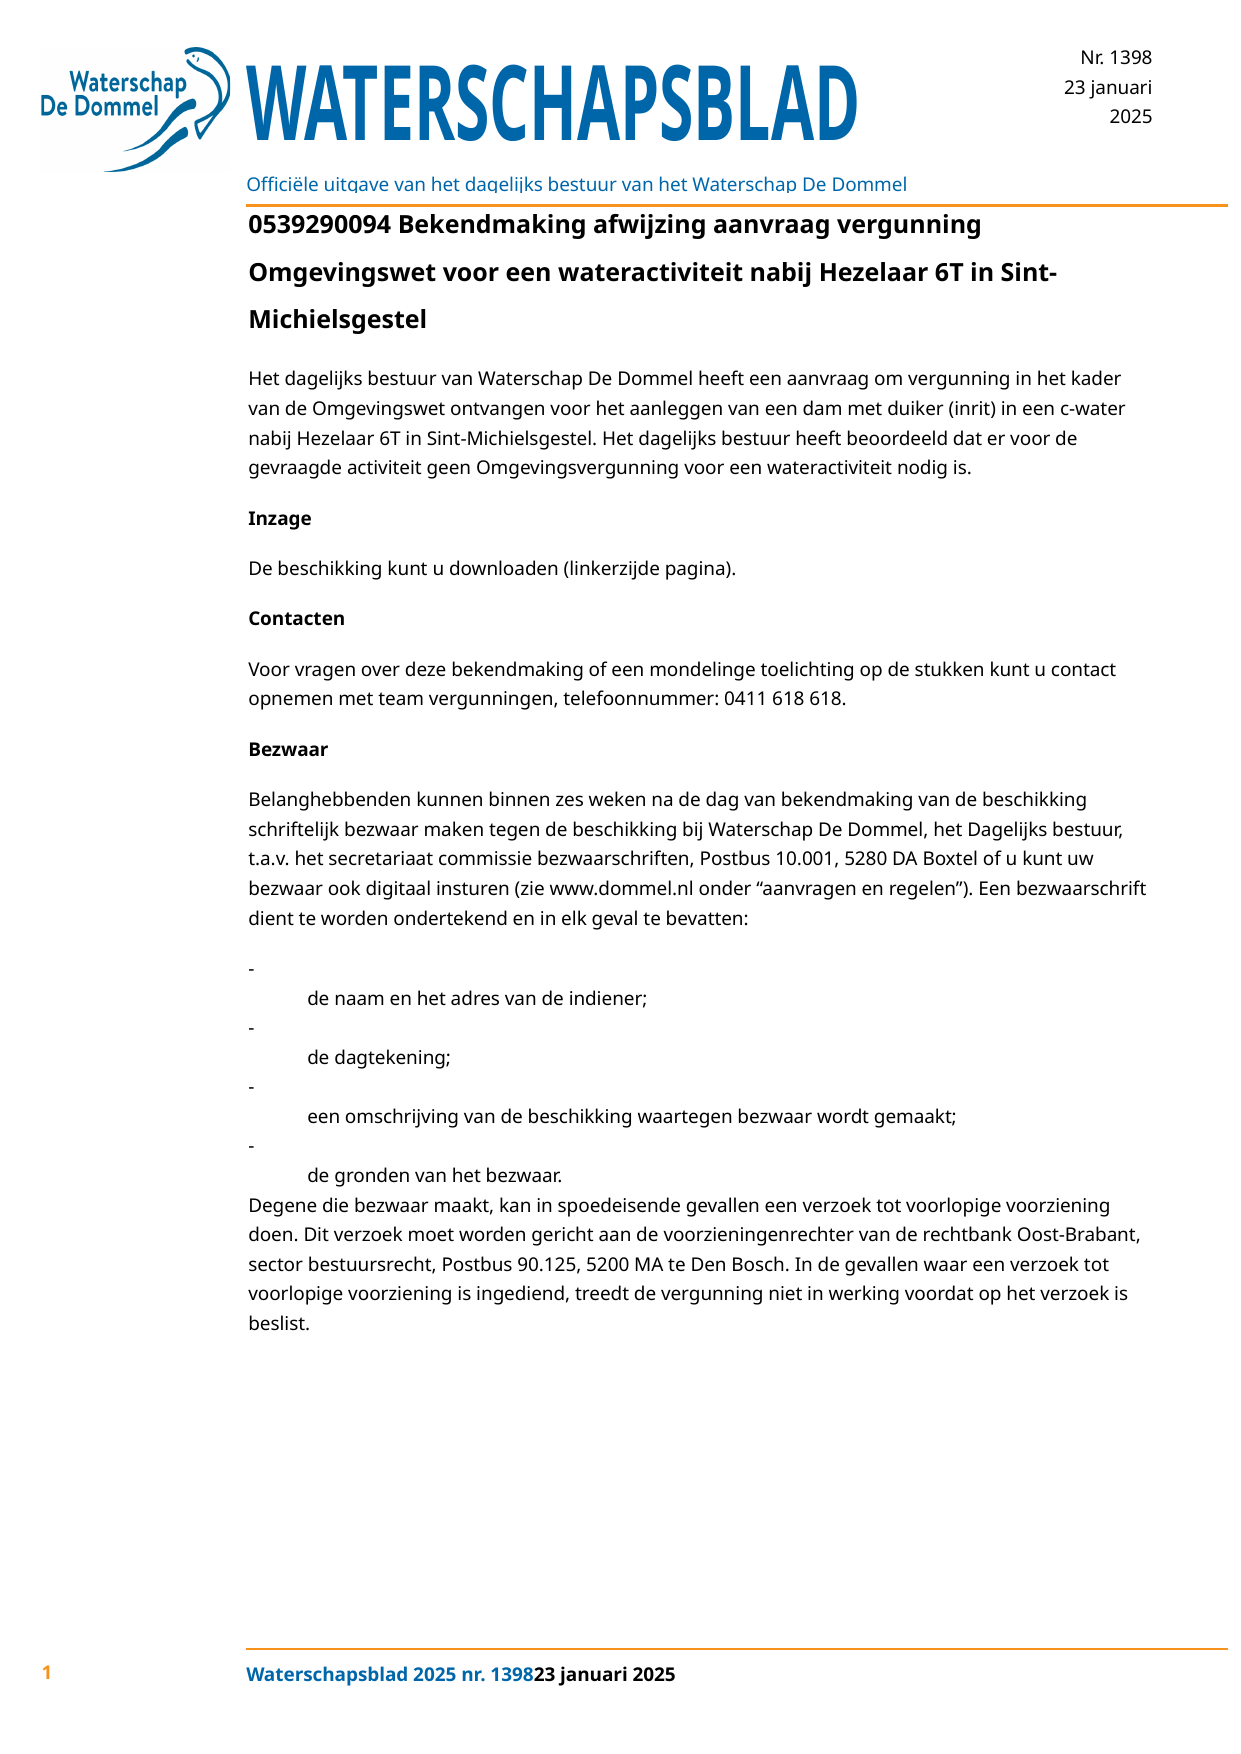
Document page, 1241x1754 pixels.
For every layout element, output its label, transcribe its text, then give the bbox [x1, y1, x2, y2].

picture [198, 118, 210, 131]
list de naam en het adres van de indiener; [248, 985, 1152, 1010]
list de gronden van het bezwaar. [248, 1162, 1152, 1188]
text Belanghebbenden kunnen binnen zes weken na de dag van bekendmaking van de beschikking schriftelijk bezwaar maken tegen de beschikking bij Waterschap De Dommel, het Dagelijks bestuur, t.a.v. het secretariaat commissie bezwaarschriften, Postbus 10.001, 5280 DA Boxtel of u kunt uw bezwaar ook digitaal insturen (zie www.dommel.nl onder “aanvragen en regelen”). Een bezwaarschrift dient te worden ondertekend en in elk geval te bevatten: [248, 786, 1152, 930]
picture [45, 99, 51, 111]
list een omschrijving van de beschikking waartegen bezwaar wordt gemaakt; [248, 1103, 1152, 1129]
picture [204, 47, 231, 76]
text Bezwaar [248, 736, 1152, 762]
text Voor vragen over deze bekendmaking of een mondelinge toelichting op de stukken kunt u contact opnemen met team vergunningen, telefoonnummer: 0411 618 618. [248, 656, 1152, 711]
text Degene die bezwaar maakt, kan in spoedeisende gevallen een verzoek tot voorlopige voorziening doen. Dit verzoek moet worden gericht aan de voorzieningenrechter van de rechtbank Oost-Brabant, sector bestuursrecht, Postbus 90.125, 5200 MA te Den Bosch. In de gevallen waar een verzoek tot voorlopige voorziening is ingediend, treedt de vergunning niet in werking voordat op het verzoek is beslist. [248, 1192, 1152, 1336]
text Het dagelijks bestuur van Waterschap De Dommel heeft een aanvraag om vergunning in het kader van de Omgevingswet ontvangen voor het aanleggen van een dam met duiker (inrit) in een c-water nabij Hezelaar 6T in Sint-Michielsgestel. Het dagelijks bestuur heeft beoordeeld dat er voor de gevraagde activiteit geen Omgevingsvergunning voor een wateractiviteit nodig is. [248, 366, 1152, 480]
text Contacten [248, 606, 1152, 631]
text 0539290094 Bekendmaking afwijzing aanvraag vergunning Omgevingswet voor een wateractiviteit nabij Hezelaar 6T in Sint-Michielsgestel [248, 207, 1152, 336]
list de dagtekening; [248, 1044, 1152, 1069]
text Inzage [248, 505, 1152, 530]
picture [41, 47, 231, 172]
text De beschikking kunt u downloaden (linkerzijde pagina). [248, 555, 1152, 581]
